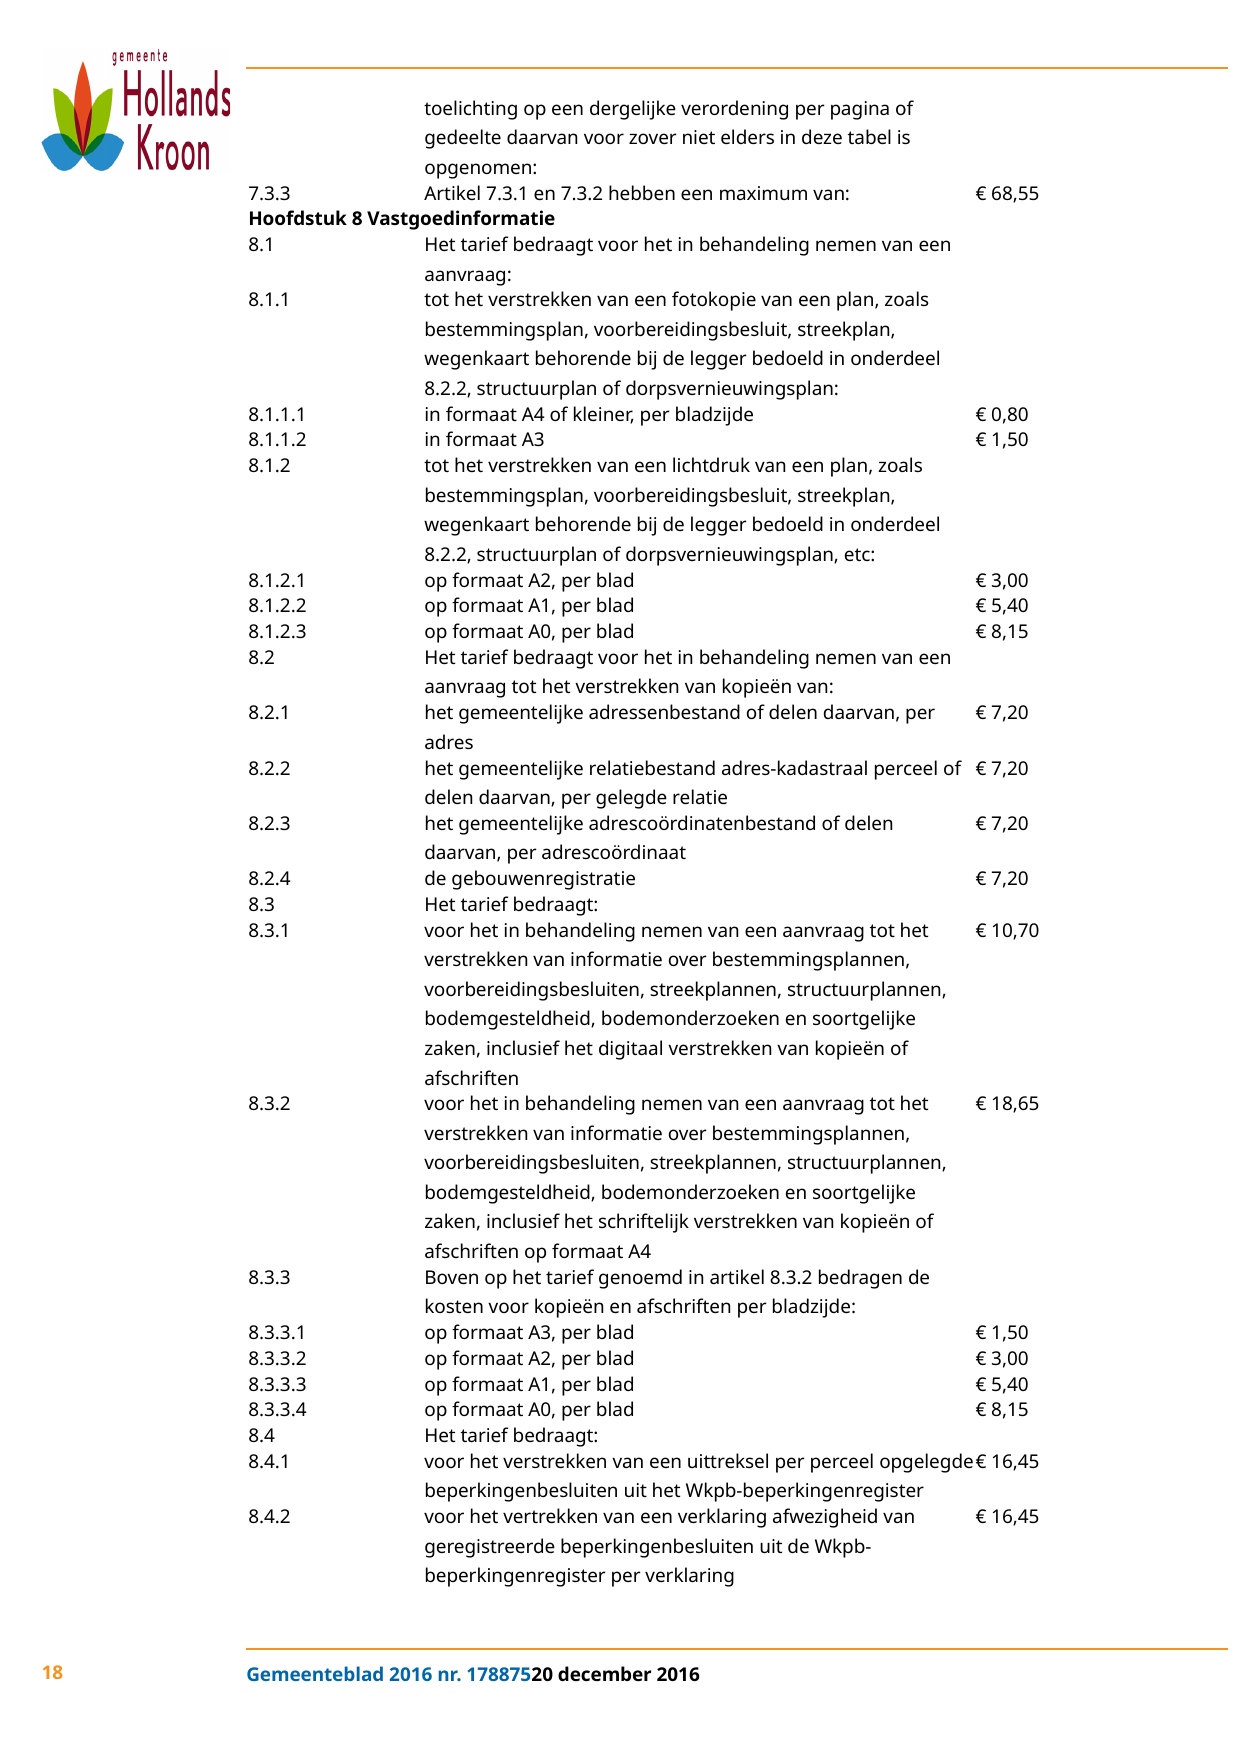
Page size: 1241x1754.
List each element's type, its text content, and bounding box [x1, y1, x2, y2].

table_cell tot het verstrekken van een lichtdruk van een plan, zoals bestemmingsplan, voorbereidingsbesluit, streekplan, wegenkaart behorende bij de legger bedoeld in onderdeel 8.2.2, structuurplan of dorpsvernieuwingsplan, etc: [424, 453, 975, 567]
table_cell 8.2.3 [248, 810, 424, 865]
table_cell [975, 644, 1152, 699]
table_cell toelichting op een dergelijke verordening per pagina of gedeelte daarvan voor zover niet elders in deze tabel is opgenomen: [424, 95, 975, 180]
table_cell op formaat A2, per blad [424, 1345, 975, 1371]
table_cell € 68,55 [975, 180, 1152, 205]
table_cell Het tarief bedraagt: [424, 1422, 975, 1448]
table_cell € 5,40 [975, 593, 1152, 618]
table_cell de gebouwenregistratie [424, 865, 975, 891]
table_cell € 16,45 [975, 1448, 1152, 1503]
table_cell € 3,00 [975, 1345, 1152, 1371]
table_cell € 5,40 [975, 1371, 1152, 1397]
table_cell € 1,50 [975, 427, 1152, 452]
table_cell € 8,15 [975, 1397, 1152, 1422]
table_cell op formaat A0, per blad [424, 1397, 975, 1422]
table_cell € 18,65 [975, 1090, 1152, 1264]
table_cell voor het in behandeling nemen van een aanvraag tot het verstrekken van informatie over bestemmingsplannen, voorbereidingsbesluiten, streekplannen, structuurplannen, bodemgesteldheid, bodemonderzoeken en soortgelijke zaken, inclusief het digitaal verstrekken van kopieën of afschriften [424, 917, 975, 1090]
table_cell het gemeentelijke relatiebestand adres-kadastraal perceel of delen daarvan, per gelegde relatie [424, 755, 975, 810]
table_cell Hoofdstuk 8 Vastgoedinformatie [248, 205, 1152, 231]
table_cell voor het vertrekken van een verklaring afwezigheid van geregistreerde beperkingenbesluiten uit de Wkpb-beperkingenregister per verklaring [424, 1503, 975, 1588]
table_cell 8.3.1 [248, 917, 424, 1090]
table_cell in formaat A3 [424, 427, 975, 452]
table_cell Artikel 7.3.1 en 7.3.2 hebben een maximum van: [424, 180, 975, 205]
table_cell op formaat A1, per blad [424, 1371, 975, 1397]
table_cell [248, 95, 424, 180]
table_cell 8.4.2 [248, 1503, 424, 1588]
table_cell tot het verstrekken van een fotokopie van een plan, zoals bestemmingsplan, voorbereidingsbesluit, streekplan, wegenkaart behorende bij de legger bedoeld in onderdeel 8.2.2, structuurplan of dorpsvernieuwingsplan: [424, 286, 975, 401]
table_cell Het tarief bedraagt: [424, 891, 975, 917]
table_cell 7.3.3 [248, 180, 424, 205]
table_cell Boven op het tarief genoemd in artikel 8.3.2 bedragen de kosten voor kopieën en afschriften per bladzijde: [424, 1264, 975, 1319]
table_cell 8.1.1 [248, 286, 424, 401]
table_cell 8.2 [248, 644, 424, 699]
table_cell € 7,20 [975, 755, 1152, 810]
table_cell 8.3.3 [248, 1264, 424, 1319]
table_cell 8.3.3.2 [248, 1345, 424, 1371]
table_cell [975, 453, 1152, 567]
table_cell 8.1 [248, 231, 424, 286]
table_cell Het tarief bedraagt voor het in behandeling nemen van een aanvraag tot het verstrekken van kopieën van: [424, 644, 975, 699]
table_cell € 1,50 [975, 1319, 1152, 1345]
table_cell € 16,45 [975, 1503, 1152, 1588]
table_cell 8.3.3.3 [248, 1371, 424, 1397]
table_cell € 10,70 [975, 917, 1152, 1090]
table_cell op formaat A3, per blad [424, 1319, 975, 1345]
table_cell 8.3 [248, 891, 424, 917]
table_cell [975, 231, 1152, 286]
table_cell 8.2.1 [248, 699, 424, 755]
table_cell 8.3.3.1 [248, 1319, 424, 1345]
table_cell op formaat A1, per blad [424, 593, 975, 618]
table_cell 8.3.3.4 [248, 1397, 424, 1422]
table_cell € 0,80 [975, 401, 1152, 427]
table_cell 8.1.2.3 [248, 618, 424, 644]
table_cell Het tarief bedraagt voor het in behandeling nemen van een aanvraag: [424, 231, 975, 286]
table_cell € 3,00 [975, 567, 1152, 593]
table_cell [975, 1422, 1152, 1448]
table_cell [975, 286, 1152, 401]
table_cell € 7,20 [975, 699, 1152, 755]
table_cell voor het verstrekken van een uittreksel per perceel opgelegde beperkingenbesluiten uit het Wkpb-beperkingenregister [424, 1448, 975, 1503]
table_cell 8.2.2 [248, 755, 424, 810]
table_cell [975, 891, 1152, 917]
table_cell 8.1.2.1 [248, 567, 424, 593]
table_cell in formaat A4 of kleiner, per bladzijde [424, 401, 975, 427]
table_cell het gemeentelijke adressenbestand of delen daarvan, per adres [424, 699, 975, 755]
table_cell [975, 95, 1152, 180]
table_cell 8.1.1.1 [248, 401, 424, 427]
table_cell [975, 1264, 1152, 1319]
table_cell 8.4 [248, 1422, 424, 1448]
table_cell voor het in behandeling nemen van een aanvraag tot het verstrekken van informatie over bestemmingsplannen, voorbereidingsbesluiten, streekplannen, structuurplannen, bodemgesteldheid, bodemonderzoeken en soortgelijke zaken, inclusief het schriftelijk verstrekken van kopieën of afschriften op formaat A4 [424, 1090, 975, 1264]
table_cell 8.2.4 [248, 865, 424, 891]
table_cell € 7,20 [975, 865, 1152, 891]
table_cell 8.1.2.2 [248, 593, 424, 618]
table_cell 8.1.1.2 [248, 427, 424, 452]
table_cell € 7,20 [975, 810, 1152, 865]
table_cell het gemeentelijke adrescoördinatenbestand of delen daarvan, per adrescoördinaat [424, 810, 975, 865]
table_cell 8.3.2 [248, 1090, 424, 1264]
table_cell op formaat A2, per blad [424, 567, 975, 593]
table_cell € 8,15 [975, 618, 1152, 644]
table_cell 8.1.2 [248, 453, 424, 567]
table_cell 8.4.1 [248, 1448, 424, 1503]
table_cell op formaat A0, per blad [424, 618, 975, 644]
picture [41, 47, 231, 172]
